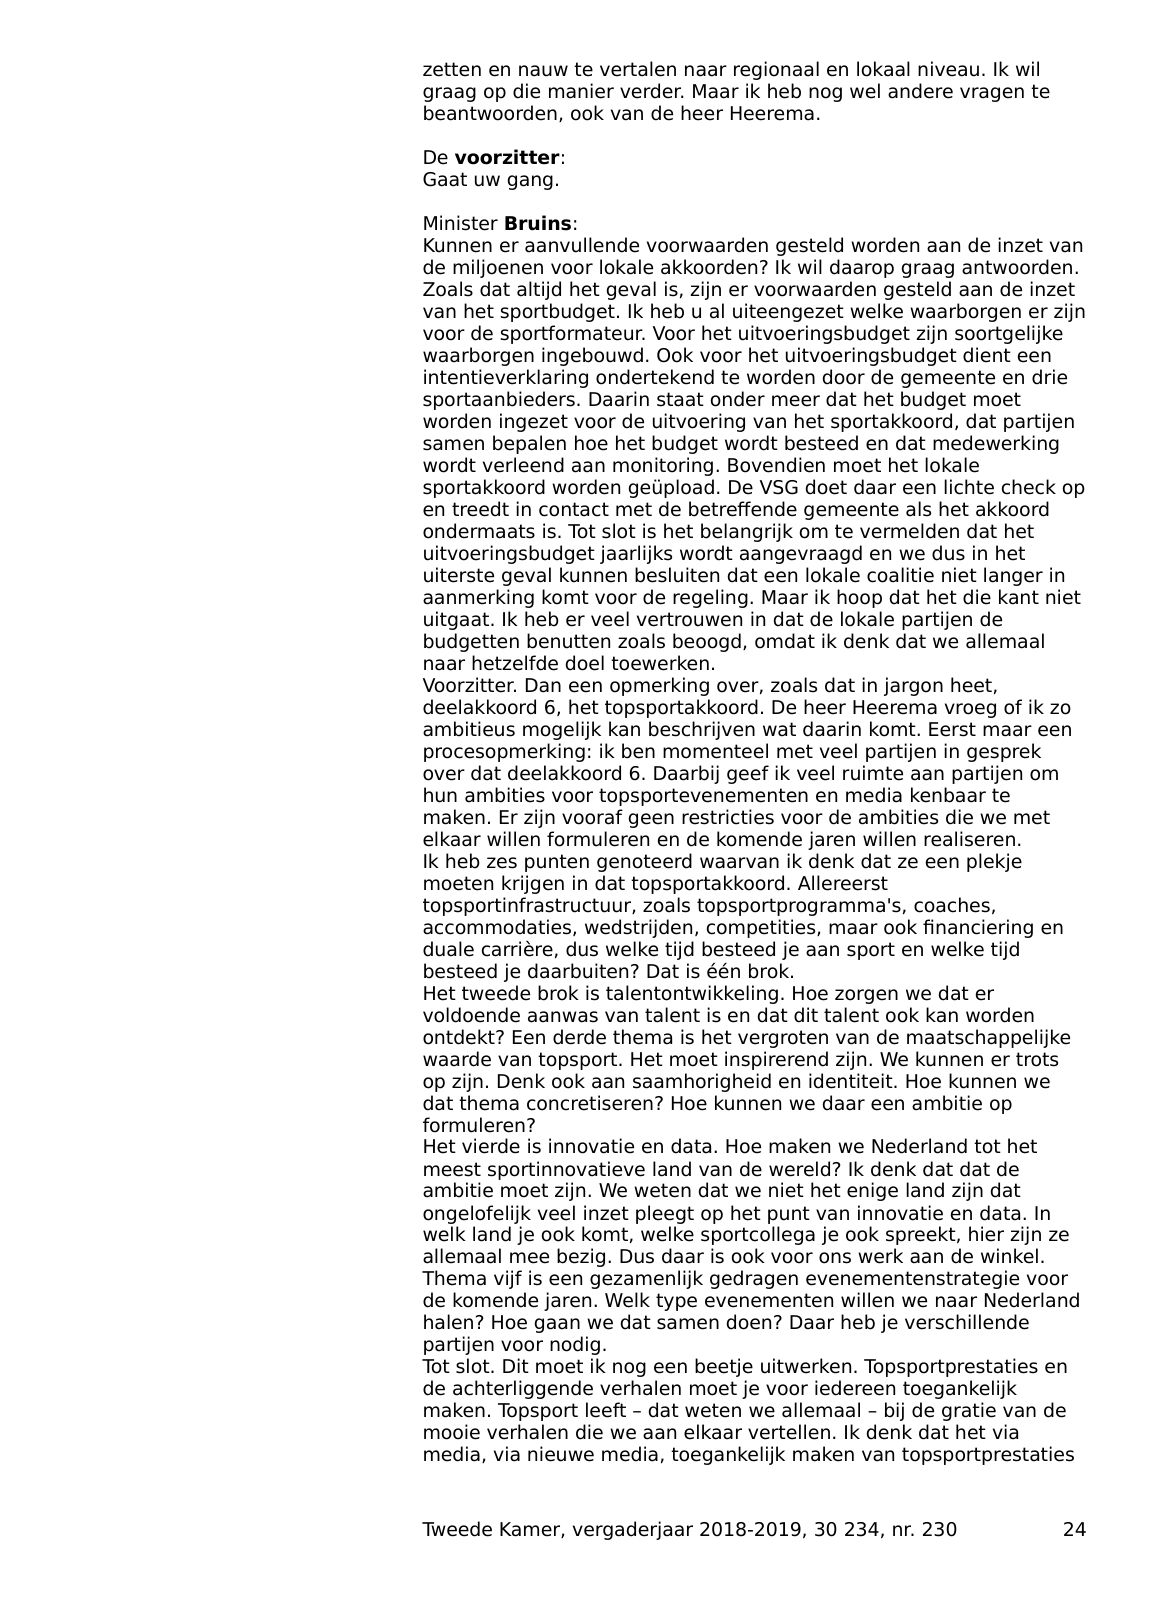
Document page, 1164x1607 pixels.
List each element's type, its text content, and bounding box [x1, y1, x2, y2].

text Kunnen er aanvullende voorwaarden gesteld worden aan de inzet van de miljoenen voor lokale akkoorden? Ik wil daarop graag antwoorden. Zoals dat altijd het geval is, zijn er voorwaarden gesteld aan de inzet van het sportbudget. Ik heb u al uiteengezet welke waarborgen er zijn voor de sportformateur. Voor het uitvoeringsbudget zijn soortgelijke waarborgen ingebouwd. Ook voor het uitvoeringsbudget dient een intentieverklaring ondertekend te worden door de gemeente en drie sportaanbieders. Daarin staat onder meer dat het budget moet worden ingezet voor de uitvoering van het sportakkoord, dat partijen samen bepalen hoe het budget wordt besteed en dat medewerking wordt verleend aan monitoring. Bovendien moet het lokale sportakkoord worden geüpload. De VSG doet daar een lichte check op en treedt in contact met de betreffende gemeente als het akkoord ondermaats is. Tot slot is het belangrijk om te vermelden dat het uitvoeringsbudget jaarlijks wordt aangevraagd en we dus in het uiterste geval kunnen besluiten dat een lokale coalitie niet langer in aanmerking komt voor de regeling. Maar ik hoop dat het die kant niet uitgaat. Ik heb er veel vertrouwen in dat de lokale partijen de budgetten benutten zoals beoogd, omdat ik denk dat we allemaal naar hetzelfde doel toewerken. [422, 235, 1087, 675]
text Ik heb zes punten genoteerd waarvan ik denk dat ze een plekje moeten krijgen in dat topsportakkoord. Allereerst topsportinfrastructuur, zoals topsportprogramma's, coaches, accommodaties, wedstrijden, competities, maar ook financiering en duale carrière, dus welke tijd besteed je aan sport en welke tijd besteed je daarbuiten? Dat is één brok. [422, 851, 1087, 983]
text zetten en nauw te vertalen naar regionaal en lokaal niveau. Ik wil graag op die manier verder. Maar ik heb nog wel andere vragen te beantwoorden, ook van de heer Heerema. [422, 59, 1087, 125]
text Thema vijf is een gezamenlijk gedragen evenementenstrategie voor de komende jaren. Welk type evenementen willen we naar Nederland halen? Hoe gaan we dat samen doen? Daar heb je verschillende partijen voor nodig. [422, 1268, 1087, 1356]
text Het vierde is innovatie en data. Hoe maken we Nederland tot het meest sportinnovatieve land van de wereld? Ik denk dat dat de ambitie moet zijn. We weten dat we niet het enige land zijn dat ongelofelijk veel inzet pleegt op het punt van innovatie en data. In welk land je ook komt, welke sportcollega je ook spreekt, hier zijn ze allemaal mee bezig. Dus daar is ook voor ons werk aan de winkel. [422, 1136, 1087, 1268]
text Tot slot. Dit moet ik nog een beetje uitwerken. Topsportprestaties en de achterliggende verhalen moet je voor iedereen toegankelijk maken. Topsport leeft – dat weten we allemaal – bij de gratie van de mooie verhalen die we aan elkaar vertellen. Ik denk dat het via media, via nieuwe media, toegankelijk maken van topsportprestaties [422, 1356, 1087, 1466]
text Gaat uw gang. [422, 169, 1087, 191]
text Minister Bruins: [422, 213, 1087, 235]
text Voorzitter. Dan een opmerking over, zoals dat in jargon heet, deelakkoord 6, het topsportakkoord. De heer Heerema vroeg of ik zo ambitieus mogelijk kan beschrijven wat daarin komt. Eerst maar een procesopmerking: ik ben momenteel met veel partijen in gesprek over dat deelakkoord 6. Daarbij geef ik veel ruimte aan partijen om hun ambities voor topsportevenementen en media kenbaar te maken. Er zijn vooraf geen restricties voor de ambities die we met elkaar willen formuleren en de komende jaren willen realiseren. [422, 675, 1087, 851]
text Het tweede brok is talentontwikkeling. Hoe zorgen we dat er voldoende aanwas van talent is en dat dit talent ook kan worden ontdekt? Een derde thema is het vergroten van de maatschappelijke waarde van topsport. Het moet inspirerend zijn. We kunnen er trots op zijn. Denk ook aan saamhorigheid en identiteit. Hoe kunnen we dat thema concretiseren? Hoe kunnen we daar een ambitie op formuleren? [422, 983, 1087, 1136]
text De voorzitter: [422, 147, 1087, 169]
